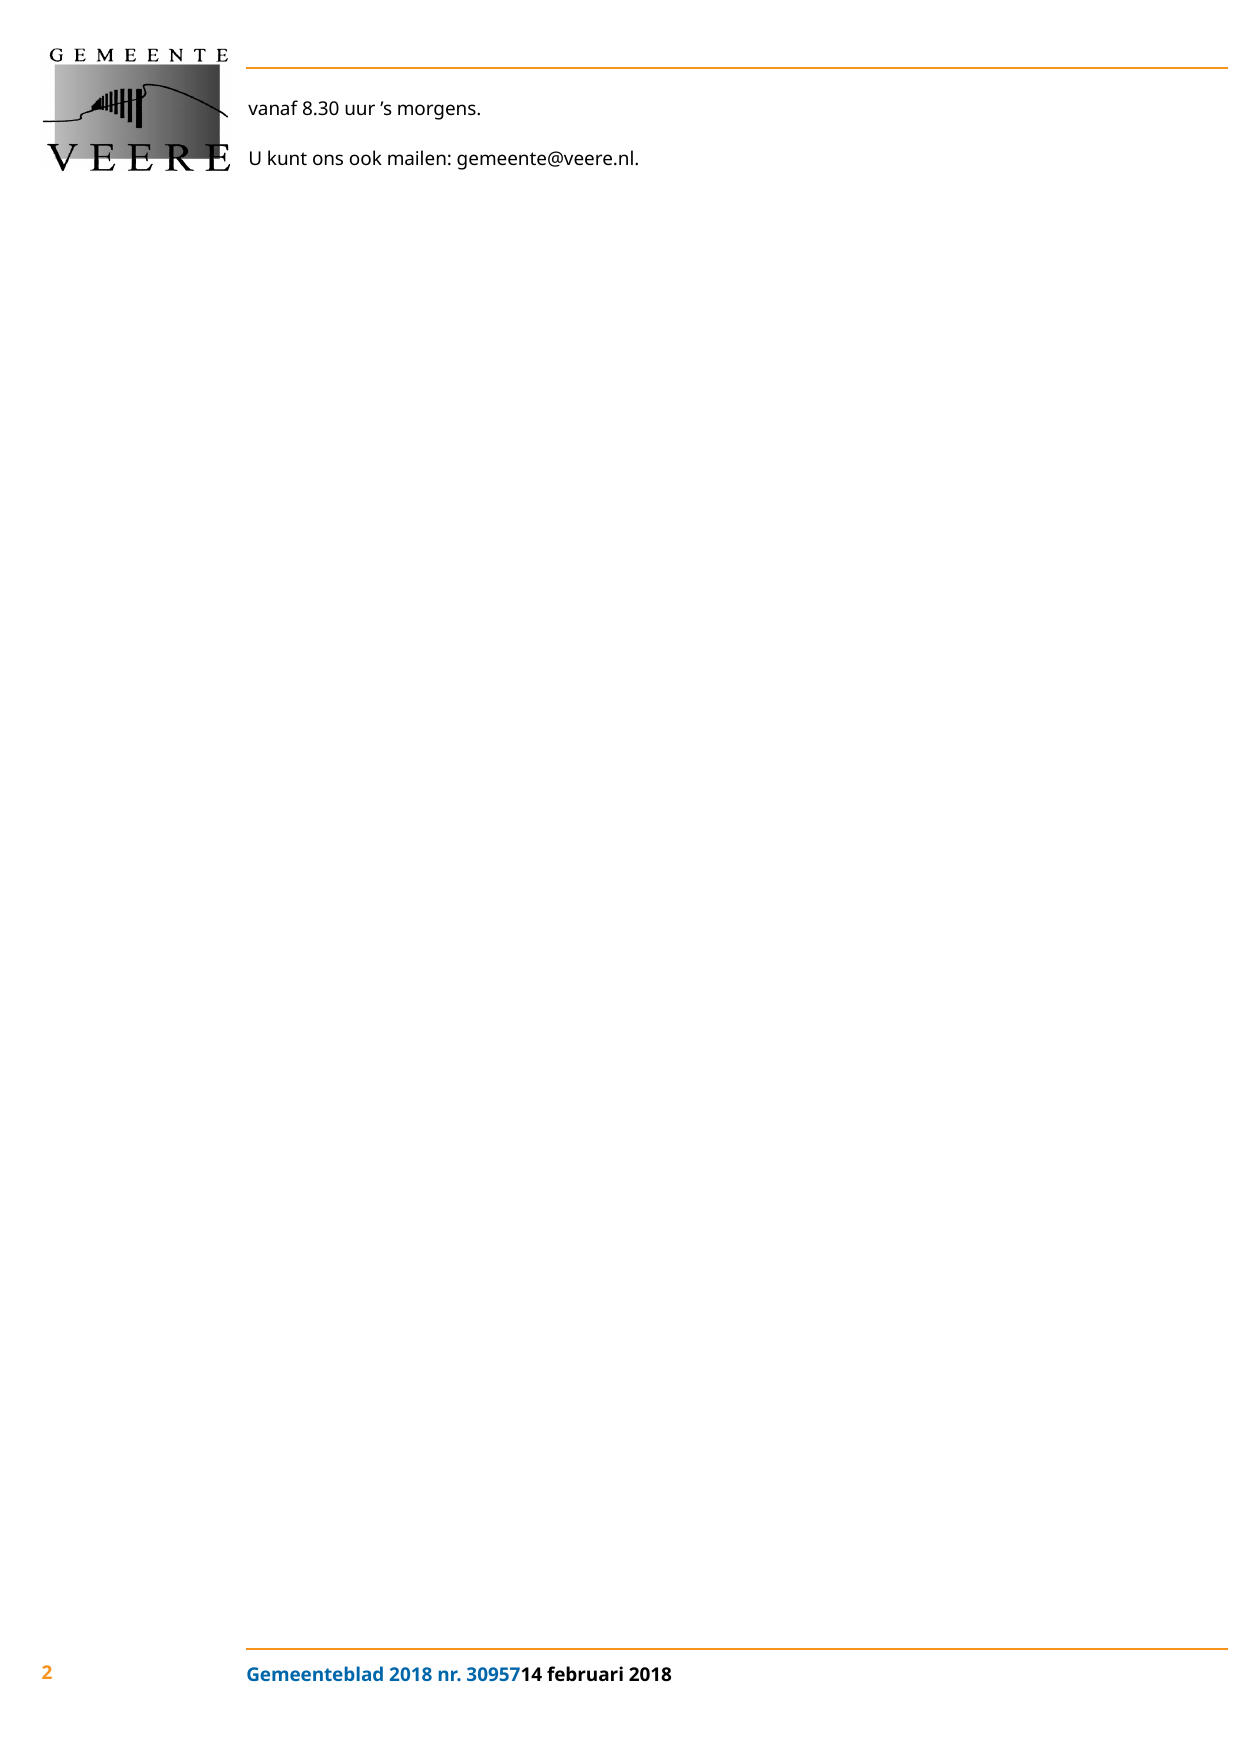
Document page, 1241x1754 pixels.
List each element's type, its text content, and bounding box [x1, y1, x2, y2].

text vanaf 8.30 uur ’s morgens. [248, 95, 1152, 121]
text U kunt ons ook mailen: gemeente@veere.nl. [248, 145, 1152, 171]
picture [41, 47, 231, 172]
